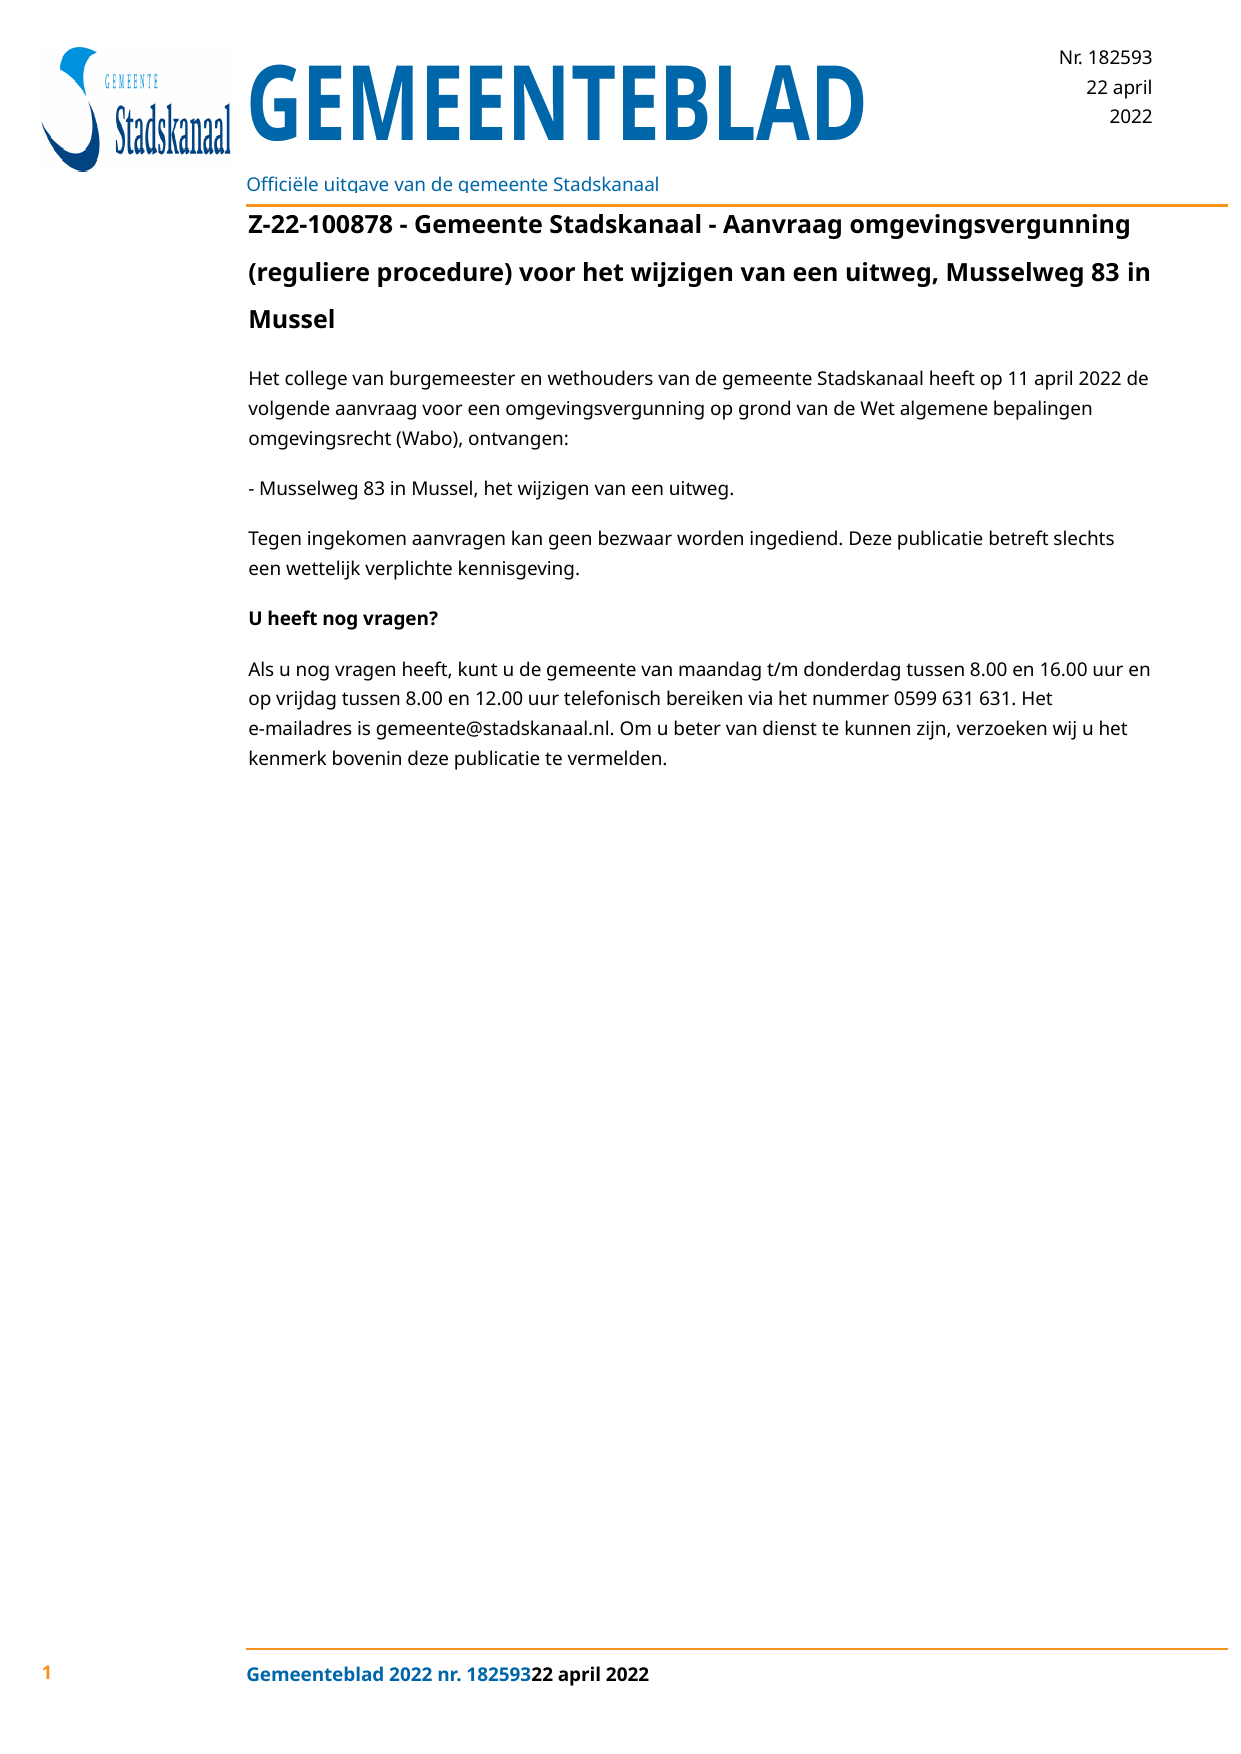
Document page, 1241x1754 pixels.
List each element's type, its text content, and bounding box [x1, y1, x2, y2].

text Als u nog vragen heeft, kunt u de gemeente van maandag t/m donderdag tussen 8.00 en 16.00 uur en op vrijdag tussen 8.00 en 12.00 uur telefonisch bereiken via het nummer 0599 631 631. Het e‑mailadres is gemeente@stadskanaal.nl. Om u beter van dienst te kunnen zijn, verzoeken wij u het kenmerk bovenin deze publicatie te vermelden. [248, 656, 1152, 770]
text Tegen ingekomen aanvragen kan geen bezwaar worden ingediend. Deze publicatie betreft slechts een wettelijk verplichte kennisgeving. [248, 526, 1152, 581]
picture [41, 47, 231, 172]
text Z-22-100878 - Gemeente Stadskanaal - Aanvraag omgevingsvergunning (reguliere procedure) voor het wijzigen van een uitweg, Musselweg 83 in Mussel [248, 207, 1152, 336]
text Het college van burgemeester en wethouders van de gemeente Stadskanaal heeft op 11 april 2022 de volgende aanvraag voor een omgevingsvergunning op grond van de Wet algemene bepalingen omgevingsrecht (Wabo), ontvangen: [248, 366, 1152, 450]
text U heeft nog vragen? [248, 606, 1152, 631]
text - Musselweg 83 in Mussel, het wijzigen van een uitweg. [248, 475, 1152, 501]
